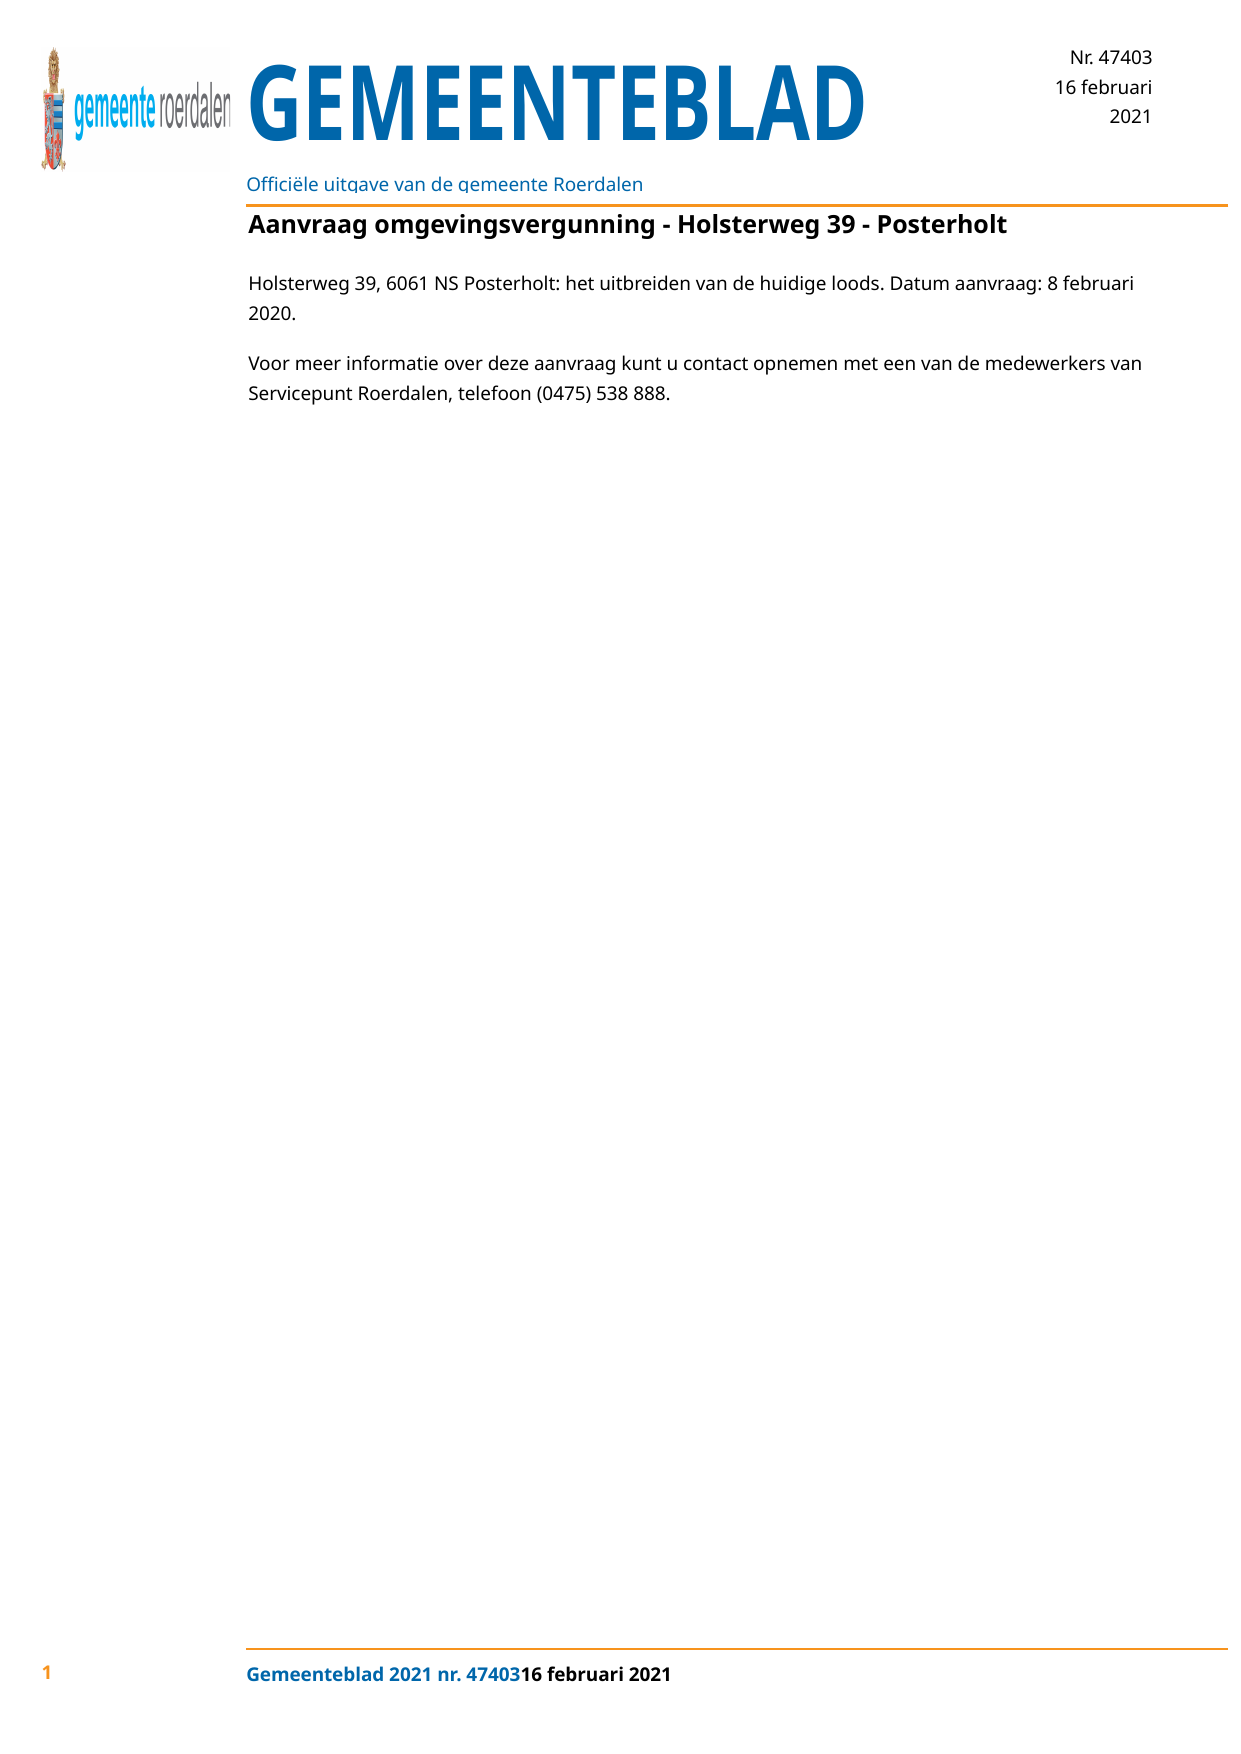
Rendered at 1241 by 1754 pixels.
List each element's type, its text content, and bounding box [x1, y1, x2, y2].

text Aanvraag omgevingsvergunning - Holsterweg 39 - Posterholt [248, 207, 1152, 241]
text Voor meer informatie over deze aanvraag kunt u contact opnemen met een van de medewerkers van Servicepunt Roerdalen, telefoon (0475) 538 888. [248, 350, 1152, 406]
text Holsterweg 39, 6061 NS Posterholt: het uitbreiden van de huidige loods. Datum aanvraag: 8 februari 2020. [248, 270, 1152, 326]
picture [41, 47, 231, 172]
